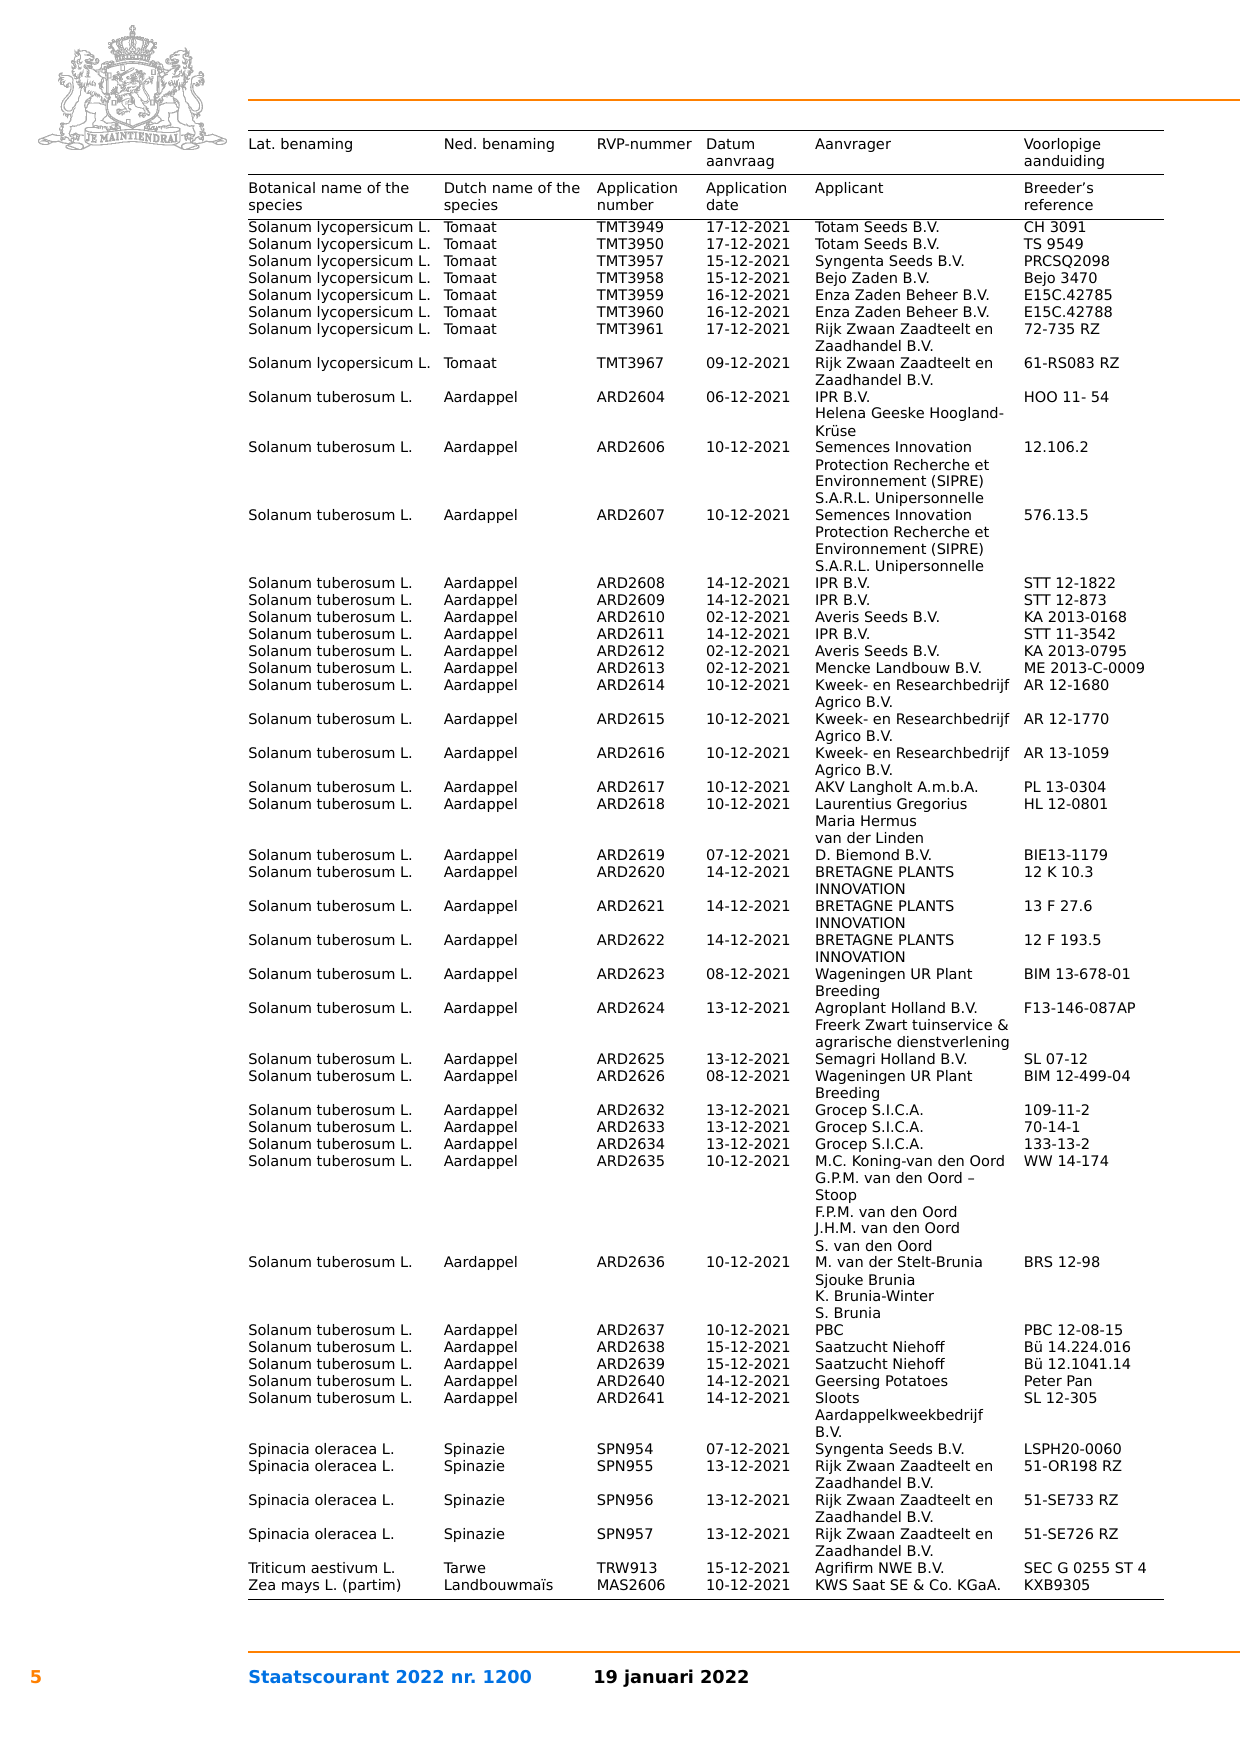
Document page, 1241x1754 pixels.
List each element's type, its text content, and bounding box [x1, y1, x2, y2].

table_cell Breeder’s reference [1018, 175, 1163, 219]
table_cell ARD2638 [591, 1339, 700, 1356]
table_cell Saatzucht Niehoff [809, 1356, 1018, 1373]
table_cell [591, 1170, 700, 1203]
table_cell ARD2634 [591, 1136, 700, 1152]
table_cell ARD2612 [591, 643, 700, 660]
table_cell Aardappel [438, 898, 591, 932]
table_cell Solanum tuberosum L. [248, 745, 438, 779]
table_cell Rijk Zwaan Zaadteelt en Zaadhandel B.V. [809, 1492, 1018, 1526]
table_cell [591, 1271, 700, 1288]
table_cell Solanum tuberosum L. [248, 932, 438, 966]
table_cell 06-12-2021 [700, 389, 809, 405]
table_cell ARD2608 [591, 575, 700, 592]
table_cell PBC 12-08-15 [1018, 1322, 1163, 1339]
table_cell [591, 1220, 700, 1237]
table_cell Solanum tuberosum L. [248, 847, 438, 864]
table_cell [438, 1305, 591, 1322]
table_cell 15-12-2021 [700, 1560, 809, 1577]
table_cell Spinazie [438, 1441, 591, 1458]
table_cell PBC [809, 1322, 1018, 1339]
table_cell 13-12-2021 [700, 1136, 809, 1152]
table_cell Agroplant Holland B.V. [809, 1000, 1018, 1017]
table_cell Kweek- en Researchbedrijf Agrico B.V. [809, 677, 1018, 711]
table_cell Rijk Zwaan Zaadteelt en Zaadhandel B.V. [809, 355, 1018, 388]
table_cell Tomaat [438, 355, 591, 388]
table_cell Bejo 3470 [1018, 270, 1163, 287]
table_cell 10-12-2021 [700, 779, 809, 796]
table_cell Tomaat [438, 253, 591, 269]
table_cell Wageningen UR Plant Breeding [809, 1068, 1018, 1102]
table_cell Aardappel [438, 1068, 591, 1102]
table_cell Semences Innovation Protection Recherche et Environnement (SIPRE) S.A.R.L. Unipersonnelle [809, 507, 1018, 575]
table_cell PL 13-0304 [1018, 779, 1163, 796]
table_cell ARD2611 [591, 626, 700, 643]
table_cell [1018, 1288, 1163, 1305]
table_cell Aardappel [438, 592, 591, 609]
table_cell Solanum tuberosum L. [248, 966, 438, 1000]
table_cell M. van der Stelt-Brunia [809, 1254, 1018, 1271]
table_cell [1018, 830, 1163, 847]
table_cell ARD2614 [591, 677, 700, 711]
table_cell Solanum tuberosum L. [248, 1373, 438, 1390]
table_cell Solanum tuberosum L. [248, 626, 438, 643]
table_cell 02-12-2021 [700, 660, 809, 677]
table_cell 15-12-2021 [700, 1356, 809, 1373]
table_cell Averis Seeds B.V. [809, 609, 1018, 626]
table_cell 10-12-2021 [700, 1254, 809, 1271]
table_cell Solanum tuberosum L. [248, 1356, 438, 1373]
table_cell [591, 1288, 700, 1305]
table_cell [438, 1017, 591, 1051]
table_cell Solanum tuberosum L. [248, 1051, 438, 1068]
table_cell Solanum tuberosum L. [248, 592, 438, 609]
table_cell Aardappel [438, 1322, 591, 1339]
table_cell ARD2604 [591, 389, 700, 405]
table_cell TS 9549 [1018, 236, 1163, 253]
table_cell 51-OR198 RZ [1018, 1458, 1163, 1492]
table_cell Aardappel [438, 779, 591, 796]
table_cell Tarwe [438, 1560, 591, 1577]
table_cell ARD2622 [591, 932, 700, 966]
table_cell Aardappel [438, 1356, 591, 1373]
table_cell ARD2639 [591, 1356, 700, 1373]
table_cell 576.13.5 [1018, 507, 1163, 575]
table_cell STT 12-873 [1018, 592, 1163, 609]
table_cell KXB9305 [1018, 1577, 1163, 1599]
table_cell TMT3957 [591, 253, 700, 269]
table_cell 08-12-2021 [700, 966, 809, 1000]
table_cell [1018, 1271, 1163, 1288]
table_cell BIM 13-678-01 [1018, 966, 1163, 1000]
table_cell Kweek- en Researchbedrijf Agrico B.V. [809, 711, 1018, 745]
table_cell 14-12-2021 [700, 864, 809, 898]
table_cell Aardappel [438, 1339, 591, 1356]
table_cell ME 2013-C-0009 [1018, 660, 1163, 677]
table_cell ARD2625 [591, 1051, 700, 1068]
table_cell Aardappel [438, 439, 591, 507]
table_cell 10-12-2021 [700, 677, 809, 711]
table_cell Spinacia oleracea L. [248, 1526, 438, 1560]
table_cell Dutch name of the species [438, 175, 591, 219]
table_cell IPR B.V. [809, 575, 1018, 592]
table_cell [1018, 1220, 1163, 1237]
table_cell TMT3958 [591, 270, 700, 287]
table_cell SL 07-12 [1018, 1051, 1163, 1068]
table_cell 13-12-2021 [700, 1000, 809, 1017]
table_cell [591, 1017, 700, 1051]
table_cell [438, 405, 591, 439]
table_cell F.P.M. van den Oord [809, 1204, 1018, 1220]
table_cell Bü 12.1041.14 [1018, 1356, 1163, 1373]
table_cell 10-12-2021 [700, 711, 809, 745]
table_cell 07-12-2021 [700, 847, 809, 864]
table_cell 72-735 RZ [1018, 321, 1163, 354]
table_cell 70-14-1 [1018, 1119, 1163, 1136]
table_cell AR 12-1770 [1018, 711, 1163, 745]
table_cell SPN954 [591, 1441, 700, 1458]
table_cell SPN955 [591, 1458, 700, 1492]
table_cell Solanum lycopersicum L. [248, 321, 438, 354]
table_cell MAS2606 [591, 1577, 700, 1599]
table_cell [248, 1170, 438, 1203]
table_cell Solanum lycopersicum L. [248, 304, 438, 321]
table_cell Solanum tuberosum L. [248, 575, 438, 592]
table_cell 10-12-2021 [700, 1577, 809, 1599]
table_cell ARD2633 [591, 1119, 700, 1136]
table_cell [700, 405, 809, 439]
table_header RVP-nummer [591, 131, 700, 174]
table_cell D. Biemond B.V. [809, 847, 1018, 864]
table_cell BIE13-1179 [1018, 847, 1163, 864]
table_cell ARD2615 [591, 711, 700, 745]
table_cell F13-146-087AP [1018, 1000, 1163, 1017]
table_cell Solanum lycopersicum L. [248, 220, 438, 236]
table_cell S. Brunia [809, 1305, 1018, 1322]
table_cell [700, 1288, 809, 1305]
table_cell Aardappel [438, 711, 591, 745]
table_cell 14-12-2021 [700, 575, 809, 592]
table_cell Helena Geeske Hoogland-Krüse [809, 405, 1018, 439]
table_cell Grocep S.I.C.A. [809, 1102, 1018, 1118]
table_cell Application date [700, 175, 809, 219]
table_cell [591, 405, 700, 439]
table_cell ARD2624 [591, 1000, 700, 1017]
table_cell 10-12-2021 [700, 1153, 809, 1169]
table_cell Solanum tuberosum L. [248, 389, 438, 405]
table_cell [248, 1204, 438, 1220]
table_cell [438, 1170, 591, 1203]
table_cell 15-12-2021 [700, 253, 809, 269]
table_cell ARD2641 [591, 1390, 700, 1441]
table_cell Solanum tuberosum L. [248, 779, 438, 796]
table_cell 10-12-2021 [700, 1322, 809, 1339]
table_cell Landbouwmaïs [438, 1577, 591, 1599]
table_cell ARD2621 [591, 898, 700, 932]
table_cell Sloots Aardappelkweekbedrijf B.V. [809, 1390, 1018, 1441]
picture [38, 25, 227, 150]
table_cell K. Brunia-Winter [809, 1288, 1018, 1305]
table_cell Aardappel [438, 609, 591, 626]
table_cell Solanum tuberosum L. [248, 609, 438, 626]
table_cell 07-12-2021 [700, 1441, 809, 1458]
table_cell [1018, 1170, 1163, 1203]
table_cell 16-12-2021 [700, 287, 809, 303]
table_cell Geersing Potatoes [809, 1373, 1018, 1390]
table_cell ARD2626 [591, 1068, 700, 1102]
table_cell HL 12-0801 [1018, 796, 1163, 830]
table_cell Solanum tuberosum L. [248, 796, 438, 830]
table_cell Aardappel [438, 1136, 591, 1152]
table_cell [1018, 1305, 1163, 1322]
table_cell Solanum lycopersicum L. [248, 287, 438, 303]
table_cell 13-12-2021 [700, 1102, 809, 1118]
table_cell 17-12-2021 [700, 220, 809, 236]
table_cell SPN956 [591, 1492, 700, 1526]
table_cell Spinacia oleracea L. [248, 1458, 438, 1492]
table_cell IPR B.V. [809, 389, 1018, 405]
table_cell Solanum tuberosum L. [248, 1136, 438, 1152]
table_cell Solanum tuberosum L. [248, 660, 438, 677]
table_cell ARD2606 [591, 439, 700, 507]
table_cell [438, 1288, 591, 1305]
table_cell 14-12-2021 [700, 1373, 809, 1390]
table_cell WW 14-174 [1018, 1153, 1163, 1169]
table_cell 17-12-2021 [700, 321, 809, 354]
table_cell LSPH20-0060 [1018, 1441, 1163, 1458]
table_cell Bejo Zaden B.V. [809, 270, 1018, 287]
table_cell Zea mays L. (partim) [248, 1577, 438, 1599]
table_cell E15C.42788 [1018, 304, 1163, 321]
table_cell Aardappel [438, 1000, 591, 1017]
table_cell 17-12-2021 [700, 236, 809, 253]
table_cell Aardappel [438, 677, 591, 711]
table_cell [438, 1271, 591, 1288]
table_cell ARD2607 [591, 507, 700, 575]
table_header Lat. benaming [248, 131, 438, 174]
table_cell Aardappel [438, 847, 591, 864]
table_cell 13 F 27.6 [1018, 898, 1163, 932]
table_cell [248, 1288, 438, 1305]
table_cell Tomaat [438, 270, 591, 287]
table_cell TMT3967 [591, 355, 700, 388]
table_cell Solanum lycopersicum L. [248, 270, 438, 287]
table_cell 14-12-2021 [700, 898, 809, 932]
table_cell Spinacia oleracea L. [248, 1492, 438, 1526]
table_cell TMT3950 [591, 236, 700, 253]
table_cell [438, 1220, 591, 1237]
table_cell ARD2617 [591, 779, 700, 796]
table_header Voorlopige aanduiding [1018, 131, 1163, 174]
table_cell Totam Seeds B.V. [809, 220, 1018, 236]
table_cell STT 11-3542 [1018, 626, 1163, 643]
table_cell Averis Seeds B.V. [809, 643, 1018, 660]
table_cell ARD2613 [591, 660, 700, 677]
table_cell BIM 12-499-04 [1018, 1068, 1163, 1102]
table_cell [591, 1238, 700, 1254]
table_cell Bü 14.224.016 [1018, 1339, 1163, 1356]
table_cell [700, 1220, 809, 1237]
table_cell Laurentius Gregorius Maria Hermus [809, 796, 1018, 830]
table_cell Solanum tuberosum L. [248, 1068, 438, 1102]
table_cell 15-12-2021 [700, 1339, 809, 1356]
table_cell TMT3949 [591, 220, 700, 236]
table_cell KA 2013-0795 [1018, 643, 1163, 660]
table_cell ARD2640 [591, 1373, 700, 1390]
table_cell [591, 1305, 700, 1322]
table_cell Syngenta Seeds B.V. [809, 253, 1018, 269]
table_cell Applicant [809, 175, 1018, 219]
table_cell G.P.M. van den Oord – Stoop [809, 1170, 1018, 1203]
table_cell Tomaat [438, 287, 591, 303]
table_cell ARD2623 [591, 966, 700, 1000]
table_cell 13-12-2021 [700, 1492, 809, 1526]
table_cell 14-12-2021 [700, 592, 809, 609]
table_cell [438, 830, 591, 847]
table_cell Aardappel [438, 1119, 591, 1136]
table_cell Application number [591, 175, 700, 219]
table_cell ARD2618 [591, 796, 700, 830]
table_cell [248, 1220, 438, 1237]
table_cell [700, 830, 809, 847]
table_cell ARD2635 [591, 1153, 700, 1169]
table_cell Aardappel [438, 643, 591, 660]
table_cell SPN957 [591, 1526, 700, 1560]
table_cell Aardappel [438, 864, 591, 898]
table_cell [700, 1271, 809, 1288]
table_cell Solanum tuberosum L. [248, 1322, 438, 1339]
table_cell [248, 1271, 438, 1288]
table_cell Aardappel [438, 1051, 591, 1068]
table_cell Tomaat [438, 236, 591, 253]
table_cell AR 12-1680 [1018, 677, 1163, 711]
table_cell Tomaat [438, 220, 591, 236]
table_cell ARD2610 [591, 609, 700, 626]
table_cell 109-11-2 [1018, 1102, 1163, 1118]
table_cell Totam Seeds B.V. [809, 236, 1018, 253]
table_cell ARD2619 [591, 847, 700, 864]
table_cell [248, 1017, 438, 1051]
table_cell Mencke Landbouw B.V. [809, 660, 1018, 677]
table_cell Tomaat [438, 304, 591, 321]
table_cell Solanum tuberosum L. [248, 898, 438, 932]
table_cell AR 13-1059 [1018, 745, 1163, 779]
table_cell [248, 1305, 438, 1322]
table_cell ARD2609 [591, 592, 700, 609]
table_cell Solanum lycopersicum L. [248, 355, 438, 388]
table_cell ARD2637 [591, 1322, 700, 1339]
table_cell AKV Langholt A.m.b.A. [809, 779, 1018, 796]
table_cell [1018, 1204, 1163, 1220]
table_cell Solanum tuberosum L. [248, 1119, 438, 1136]
table_cell 133-13-2 [1018, 1136, 1163, 1152]
table_cell STT 12-1822 [1018, 575, 1163, 592]
table_cell ARD2632 [591, 1102, 700, 1118]
table_cell Spinacia oleracea L. [248, 1441, 438, 1458]
table_cell [248, 830, 438, 847]
table_cell TMT3961 [591, 321, 700, 354]
table_cell PRCSQ2098 [1018, 253, 1163, 269]
table_cell Solanum tuberosum L. [248, 677, 438, 711]
table_cell van der Linden [809, 830, 1018, 847]
table_cell Aardappel [438, 660, 591, 677]
table_cell Aardappel [438, 1102, 591, 1118]
table_cell 02-12-2021 [700, 609, 809, 626]
table_cell [591, 1204, 700, 1220]
table_cell Kweek- en Researchbedrijf Agrico B.V. [809, 745, 1018, 779]
table_cell Aardappel [438, 796, 591, 830]
table_cell Syngenta Seeds B.V. [809, 1441, 1018, 1458]
table_cell E15C.42785 [1018, 287, 1163, 303]
table_cell Agrifirm NWE B.V. [809, 1560, 1018, 1577]
table_cell [248, 1238, 438, 1254]
table_cell Grocep S.I.C.A. [809, 1136, 1018, 1152]
table_cell Grocep S.I.C.A. [809, 1119, 1018, 1136]
table_header Ned. benaming [438, 131, 591, 174]
table_cell [700, 1238, 809, 1254]
table_cell 14-12-2021 [700, 932, 809, 966]
table_cell TMT3960 [591, 304, 700, 321]
table_cell Solanum tuberosum L. [248, 1254, 438, 1271]
table_cell SEC G 0255 ST 4 [1018, 1560, 1163, 1577]
table_cell Solanum tuberosum L. [248, 864, 438, 898]
table_cell 12 F 193.5 [1018, 932, 1163, 966]
table_cell Rijk Zwaan Zaadteelt en Zaadhandel B.V. [809, 321, 1018, 354]
table_cell KWS Saat SE & Co. KGaA. [809, 1577, 1018, 1599]
table_cell [591, 830, 700, 847]
table_cell TRW913 [591, 1560, 700, 1577]
table_cell Aardappel [438, 507, 591, 575]
table_cell Enza Zaden Beheer B.V. [809, 304, 1018, 321]
table_cell 12 K 10.3 [1018, 864, 1163, 898]
table_cell Rijk Zwaan Zaadteelt en Zaadhandel B.V. [809, 1458, 1018, 1492]
table_cell Aardappel [438, 745, 591, 779]
table_cell ARD2616 [591, 745, 700, 779]
table_cell 14-12-2021 [700, 1390, 809, 1441]
table_cell IPR B.V. [809, 626, 1018, 643]
table_cell Aardappel [438, 1153, 591, 1169]
table_cell BRS 12-98 [1018, 1254, 1163, 1271]
table_cell J.H.M. van den Oord [809, 1220, 1018, 1237]
table_cell Peter Pan [1018, 1373, 1163, 1390]
table_cell Solanum lycopersicum L. [248, 236, 438, 253]
table_cell ARD2636 [591, 1254, 700, 1271]
table_cell Solanum tuberosum L. [248, 711, 438, 745]
table_cell [438, 1238, 591, 1254]
table_cell Semences Innovation Protection Recherche et Environnement (SIPRE) S.A.R.L. Unipersonnelle [809, 439, 1018, 507]
table_cell [1018, 405, 1163, 439]
table_cell [248, 405, 438, 439]
table_cell Solanum tuberosum L. [248, 507, 438, 575]
table_cell [1018, 1017, 1163, 1051]
table_cell Solanum lycopersicum L. [248, 253, 438, 269]
table_cell Solanum tuberosum L. [248, 1339, 438, 1356]
table_cell 12.106.2 [1018, 439, 1163, 507]
table_cell [700, 1017, 809, 1051]
table_cell BRETAGNE PLANTS INNOVATION [809, 932, 1018, 966]
table_cell Aardappel [438, 932, 591, 966]
table_cell ARD2620 [591, 864, 700, 898]
table_cell Aardappel [438, 1373, 591, 1390]
table_cell [700, 1305, 809, 1322]
table_cell Enza Zaden Beheer B.V. [809, 287, 1018, 303]
table_cell 61-RS083 RZ [1018, 355, 1163, 388]
table_cell Solanum tuberosum L. [248, 1000, 438, 1017]
table_cell S. van den Oord [809, 1238, 1018, 1254]
table_cell KA 2013-0168 [1018, 609, 1163, 626]
table_cell 09-12-2021 [700, 355, 809, 388]
table_cell Triticum aestivum L. [248, 1560, 438, 1577]
table_cell BRETAGNE PLANTS INNOVATION [809, 898, 1018, 932]
table_cell 15-12-2021 [700, 270, 809, 287]
table_cell [700, 1170, 809, 1203]
table_cell 08-12-2021 [700, 1068, 809, 1102]
table_cell 16-12-2021 [700, 304, 809, 321]
table_cell 10-12-2021 [700, 745, 809, 779]
table_cell Aardappel [438, 575, 591, 592]
table_cell 13-12-2021 [700, 1526, 809, 1560]
table_cell Freerk Zwart tuinservice & agrarische dienstverlening [809, 1017, 1018, 1051]
table_cell M.C. Koning-van den Oord [809, 1153, 1018, 1169]
table_cell Aardappel [438, 966, 591, 1000]
table_cell 10-12-2021 [700, 507, 809, 575]
table_cell IPR B.V. [809, 592, 1018, 609]
table_cell [700, 1204, 809, 1220]
table_cell Tomaat [438, 321, 591, 354]
table_cell 13-12-2021 [700, 1051, 809, 1068]
table_cell Spinazie [438, 1458, 591, 1492]
table_cell Aardappel [438, 1390, 591, 1441]
table_cell Rijk Zwaan Zaadteelt en Zaadhandel B.V. [809, 1526, 1018, 1560]
table_cell 10-12-2021 [700, 439, 809, 507]
table_cell Solanum tuberosum L. [248, 1153, 438, 1169]
table_cell SL 12-305 [1018, 1390, 1163, 1441]
table_cell CH 3091 [1018, 220, 1163, 236]
table_cell 10-12-2021 [700, 796, 809, 830]
table_cell Aardappel [438, 1254, 591, 1271]
table_cell 13-12-2021 [700, 1119, 809, 1136]
table_cell 14-12-2021 [700, 626, 809, 643]
table_cell 51-SE733 RZ [1018, 1492, 1163, 1526]
table_cell Sjouke Brunia [809, 1271, 1018, 1288]
table_cell Wageningen UR Plant Breeding [809, 966, 1018, 1000]
table_cell Botanical name of the species [248, 175, 438, 219]
table_cell 02-12-2021 [700, 643, 809, 660]
table_cell Solanum tuberosum L. [248, 643, 438, 660]
table_cell Spinazie [438, 1492, 591, 1526]
table_cell [438, 1204, 591, 1220]
table_cell Aardappel [438, 389, 591, 405]
table_cell Solanum tuberosum L. [248, 1390, 438, 1441]
table_cell Solanum tuberosum L. [248, 1102, 438, 1118]
table_cell [1018, 1238, 1163, 1254]
table_cell Aardappel [438, 626, 591, 643]
table_cell 13-12-2021 [700, 1458, 809, 1492]
table_cell Saatzucht Niehoff [809, 1339, 1018, 1356]
table_header Aanvrager [809, 131, 1018, 174]
table_cell BRETAGNE PLANTS INNOVATION [809, 864, 1018, 898]
table_cell HOO 11- 54 [1018, 389, 1163, 405]
table_cell Semagri Holland B.V. [809, 1051, 1018, 1068]
table_cell Solanum tuberosum L. [248, 439, 438, 507]
table_cell Spinazie [438, 1526, 591, 1560]
table_header Datum aanvraag [700, 131, 809, 174]
table_cell TMT3959 [591, 287, 700, 303]
table_cell 51-SE726 RZ [1018, 1526, 1163, 1560]
